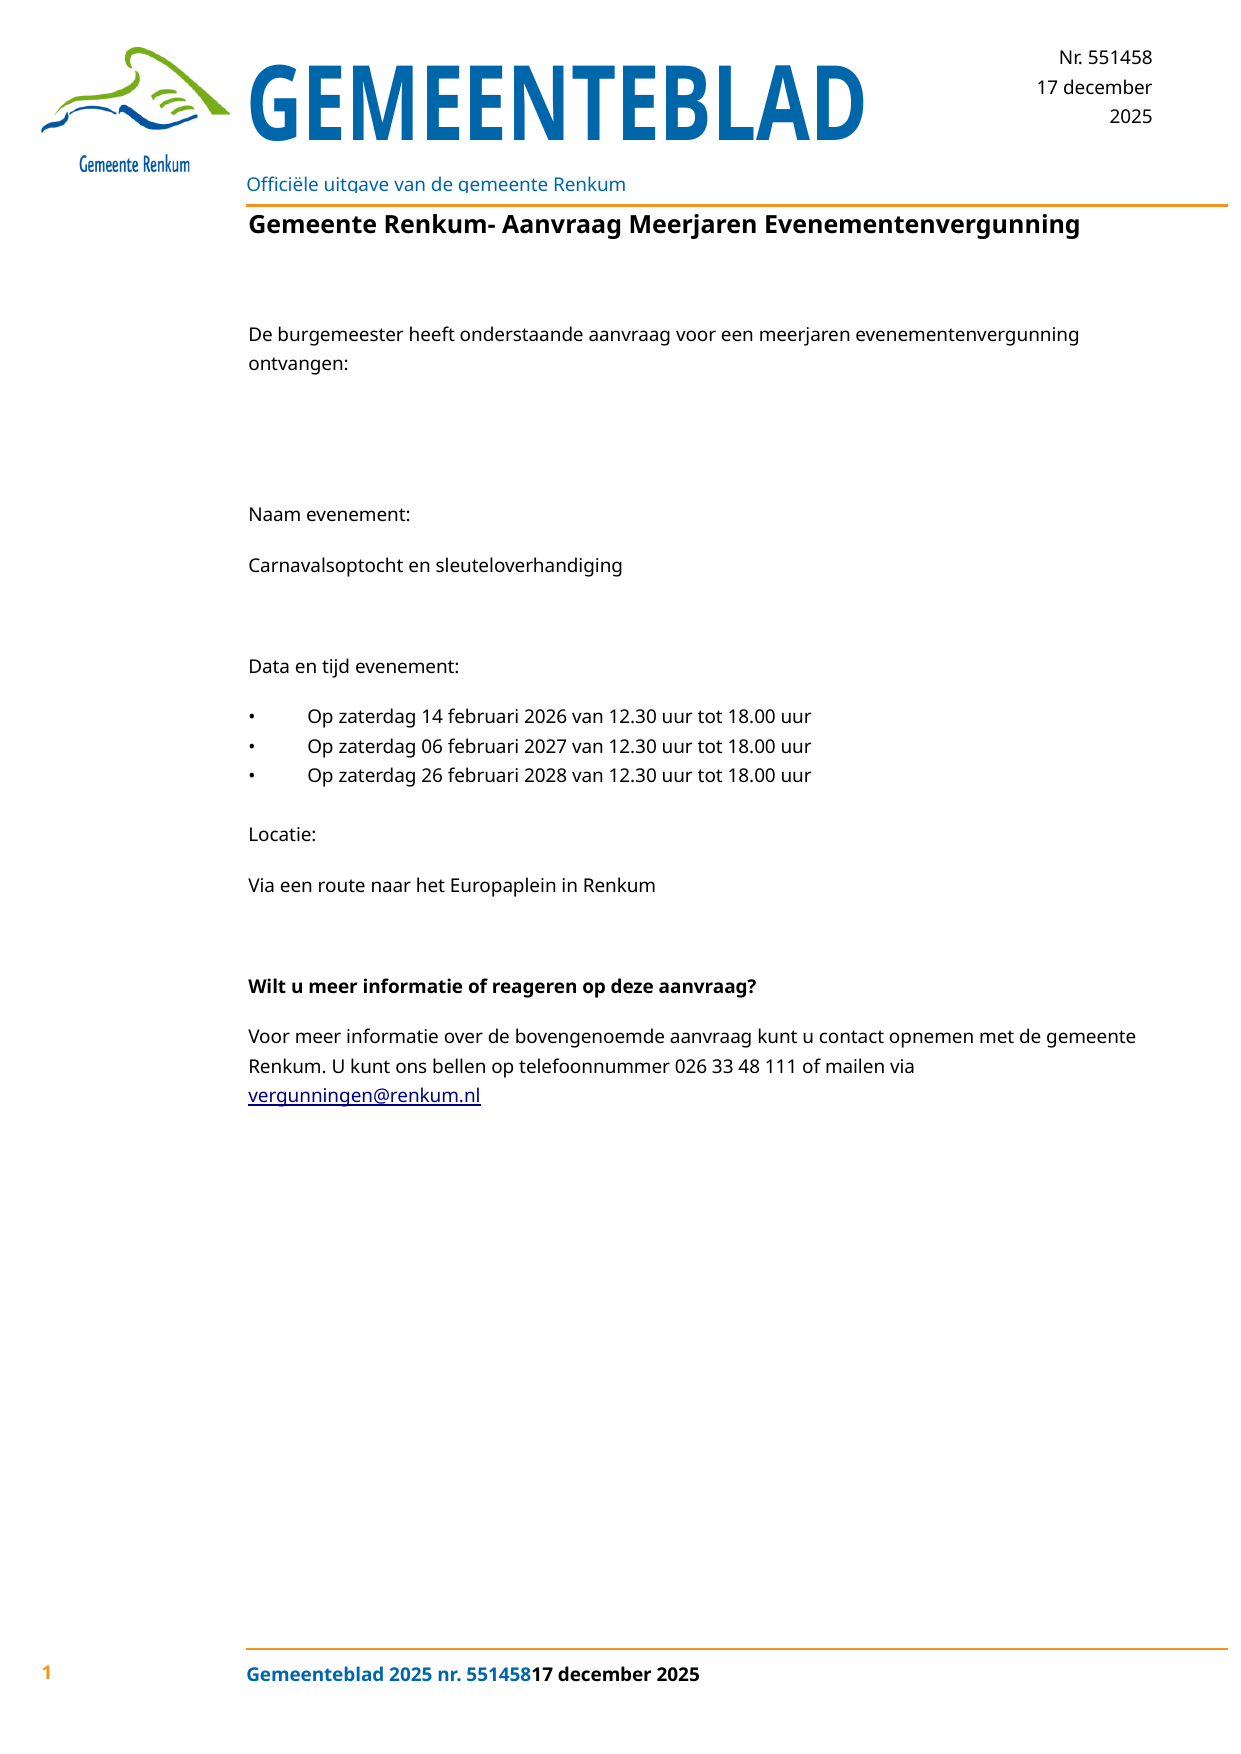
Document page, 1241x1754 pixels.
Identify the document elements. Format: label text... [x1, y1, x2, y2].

list Op zaterdag 26 februari 2028 van 12.30 uur tot 18.00 uur [248, 762, 1152, 788]
text Data en tijd evenement: [248, 653, 1152, 678]
text Locatie: [248, 822, 1152, 847]
text Voor meer informatie over de bovengenoemde aanvraag kunt u contact opnemen met de gemeente Renkum. U kunt ons bellen op telefoonnummer 026 33 48 111 of mailen via vergunningen@renkum.nl [248, 1023, 1152, 1108]
list Op zaterdag 14 februari 2026 van 12.30 uur tot 18.00 uur [248, 703, 1152, 729]
picture [41, 47, 231, 172]
list Op zaterdag 06 februari 2027 van 12.30 uur tot 18.00 uur [248, 733, 1152, 758]
text Gemeente Renkum- Aanvraag Meerjaren Evenementenvergunning [248, 207, 1152, 241]
text Wilt u meer informatie of reageren op deze aanvraag? [248, 973, 1152, 998]
text De burgemeester heeft onderstaande aanvraag voor een meerjaren evenementenvergunning ontvangen: [248, 321, 1152, 376]
text Carnavalsoptocht en sleuteloverhandiging [248, 552, 1152, 578]
text Naam evenement: [248, 502, 1152, 527]
text Via een route naar het Europaplein in Renkum [248, 872, 1152, 898]
